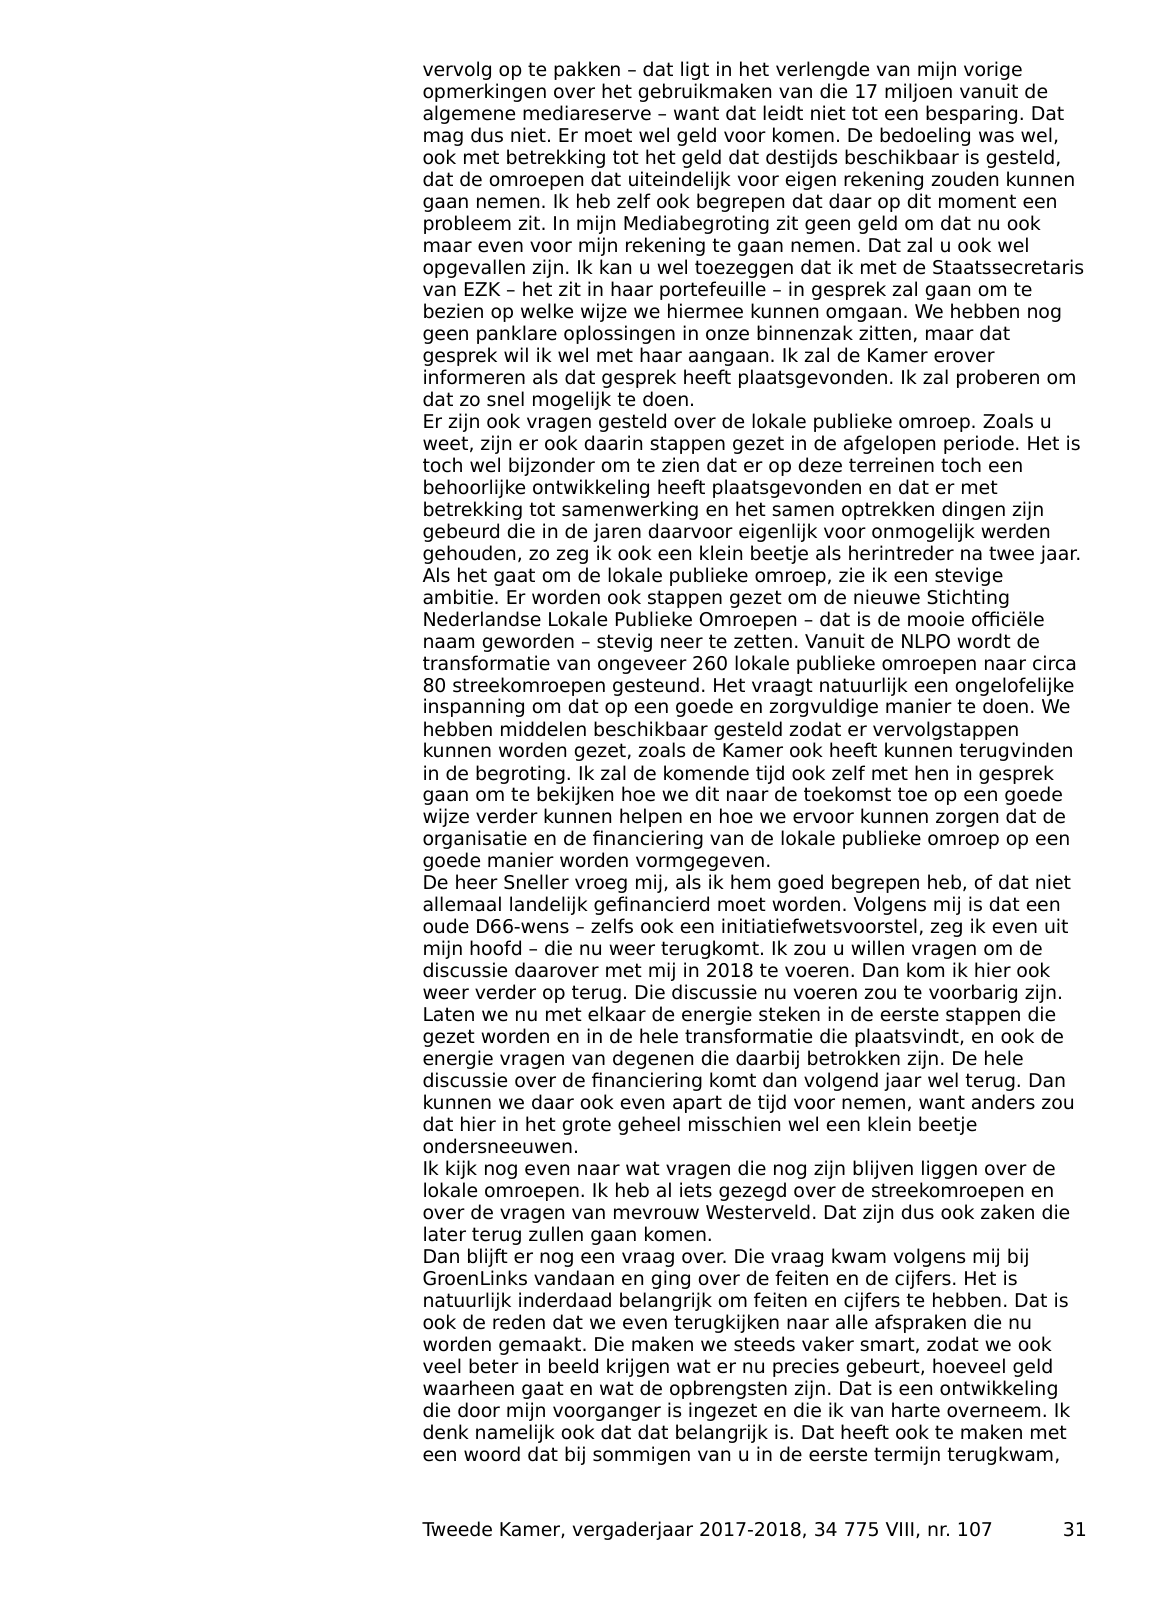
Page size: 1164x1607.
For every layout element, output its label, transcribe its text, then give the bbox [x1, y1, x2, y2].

text Ik kijk nog even naar wat vragen die nog zijn blijven liggen over de lokale omroepen. Ik heb al iets gezegd over de streekomroepen en over de vragen van mevrouw Westerveld. Dat zijn dus ook zaken die later terug zullen gaan komen. [422, 1158, 1087, 1246]
text vervolg op te pakken – dat ligt in het verlengde van mijn vorige opmerkingen over het gebruikmaken van die 17 miljoen vanuit de algemene mediareserve – want dat leidt niet tot een besparing. Dat mag dus niet. Er moet wel geld voor komen. De bedoeling was wel, ook met betrekking tot het geld dat destijds beschikbaar is gesteld, dat de omroepen dat uiteindelijk voor eigen rekening zouden kunnen gaan nemen. Ik heb zelf ook begrepen dat daar op dit moment een probleem zit. In mijn Mediabegroting zit geen geld om dat nu ook maar even voor mijn rekening te gaan nemen. Dat zal u ook wel opgevallen zijn. Ik kan u wel toezeggen dat ik met de Staatssecretaris van EZK – het zit in haar portefeuille – in gesprek zal gaan om te bezien op welke wijze we hiermee kunnen omgaan. We hebben nog geen panklare oplossingen in onze binnenzak zitten, maar dat gesprek wil ik wel met haar aangaan. Ik zal de Kamer erover informeren als dat gesprek heeft plaatsgevonden. Ik zal proberen om dat zo snel mogelijk te doen. [422, 59, 1087, 411]
text Dan blijft er nog een vraag over. Die vraag kwam volgens mij bij GroenLinks vandaan en ging over de feiten en de cijfers. Het is natuurlijk inderdaad belangrijk om feiten en cijfers te hebben. Dat is ook de reden dat we even terugkijken naar alle afspraken die nu worden gemaakt. Die maken we steeds vaker smart, zodat we ook veel beter in beeld krijgen wat er nu precies gebeurt, hoeveel geld waarheen gaat en wat de opbrengsten zijn. Dat is een ontwikkeling die door mijn voorganger is ingezet en die ik van harte overneem. Ik denk namelijk ook dat dat belangrijk is. Dat heeft ook te maken met een woord dat bij sommigen van u in de eerste termijn terugkwam, [422, 1246, 1087, 1466]
text De heer Sneller vroeg mij, als ik hem goed begrepen heb, of dat niet allemaal landelijk gefinancierd moet worden. Volgens mij is dat een oude D66-wens – zelfs ook een initiatiefwetsvoorstel, zeg ik even uit mijn hoofd – die nu weer terugkomt. Ik zou u willen vragen om de discussie daarover met mij in 2018 te voeren. Dan kom ik hier ook weer verder op terug. Die discussie nu voeren zou te voorbarig zijn. Laten we nu met elkaar de energie steken in de eerste stappen die gezet worden en in de hele transformatie die plaatsvindt, en ook de energie vragen van degenen die daarbij betrokken zijn. De hele discussie over de financiering komt dan volgend jaar wel terug. Dan kunnen we daar ook even apart de tijd voor nemen, want anders zou dat hier in het grote geheel misschien wel een klein beetje ondersneeuwen. [422, 872, 1087, 1158]
text Er zijn ook vragen gesteld over de lokale publieke omroep. Zoals u weet, zijn er ook daarin stappen gezet in de afgelopen periode. Het is toch wel bijzonder om te zien dat er op deze terreinen toch een behoorlijke ontwikkeling heeft plaatsgevonden en dat er met betrekking tot samenwerking en het samen optrekken dingen zijn gebeurd die in de jaren daarvoor eigenlijk voor onmogelijk werden gehouden, zo zeg ik ook een klein beetje als herintreder na twee jaar. Als het gaat om de lokale publieke omroep, zie ik een stevige ambitie. Er worden ook stappen gezet om de nieuwe Stichting Nederlandse Lokale Publieke Omroepen – dat is de mooie officiële naam geworden – stevig neer te zetten. Vanuit de NLPO wordt de transformatie van ongeveer 260 lokale publieke omroepen naar circa 80 streekomroepen gesteund. Het vraagt natuurlijk een ongelofelijke inspanning om dat op een goede en zorgvuldige manier te doen. We hebben middelen beschikbaar gesteld zodat er vervolgstappen kunnen worden gezet, zoals de Kamer ook heeft kunnen terugvinden in de begroting. Ik zal de komende tijd ook zelf met hen in gesprek gaan om te bekijken hoe we dit naar de toekomst toe op een goede wijze verder kunnen helpen en hoe we ervoor kunnen zorgen dat de organisatie en de financiering van de lokale publieke omroep op een goede manier worden vormgegeven. [422, 411, 1087, 872]
